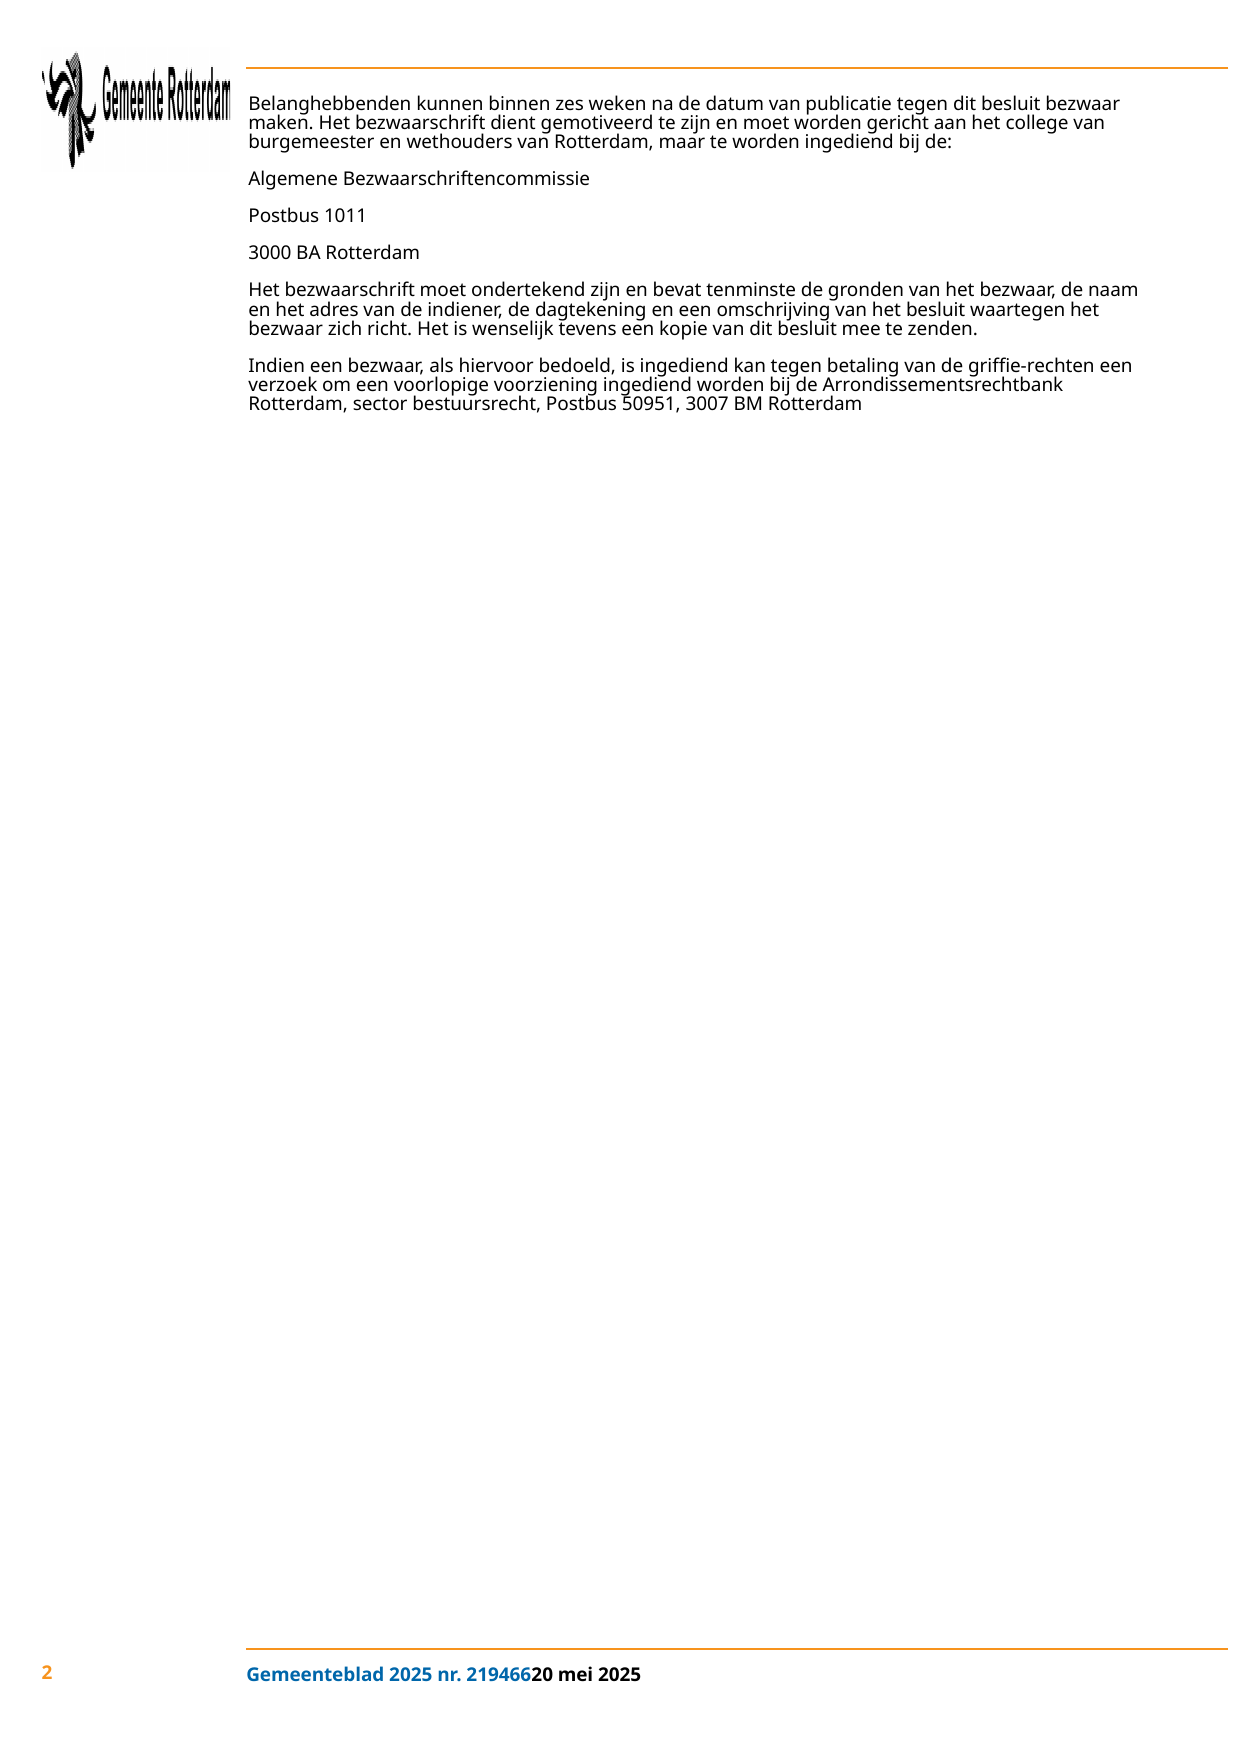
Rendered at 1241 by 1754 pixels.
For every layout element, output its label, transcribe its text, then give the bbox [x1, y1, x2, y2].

text 3000 BA Rotterdam [248, 244, 1152, 264]
text Belanghebbenden kunnen binnen zes weken na de datum van publicatie tegen dit besluit bezwaar maken. Het bezwaarschrift dient gemotiveerd te zijn en moet worden gericht aan het college van burgemeester en wethouders van Rotterdam, maar te worden ingediend bij de: [248, 95, 1152, 153]
text Algemene Bezwaarschriftencommissie [248, 170, 1152, 190]
text Postbus 1011 [248, 207, 1152, 227]
text Indien een bezwaar, als hiervoor bedoeld, is ingediend kan tegen betaling van de griffie-rechten een verzoek om een voorlopige voorziening ingediend worden bij de Arrondissementsrechtbank Rotterdam, sector bestuursrecht, Postbus 50951, 3007 BM Rotterdam [248, 357, 1152, 415]
text Het bezwaarschrift moet ondertekend zijn en bevat tenminste de gronden van het bezwaar, de naam en het adres van de indiener, de dagtekening en een omschrijving van het besluit waartegen het bezwaar zich richt. Het is wenselijk tevens een kopie van dit besluit mee te zenden. [248, 281, 1152, 339]
picture [41, 47, 231, 172]
